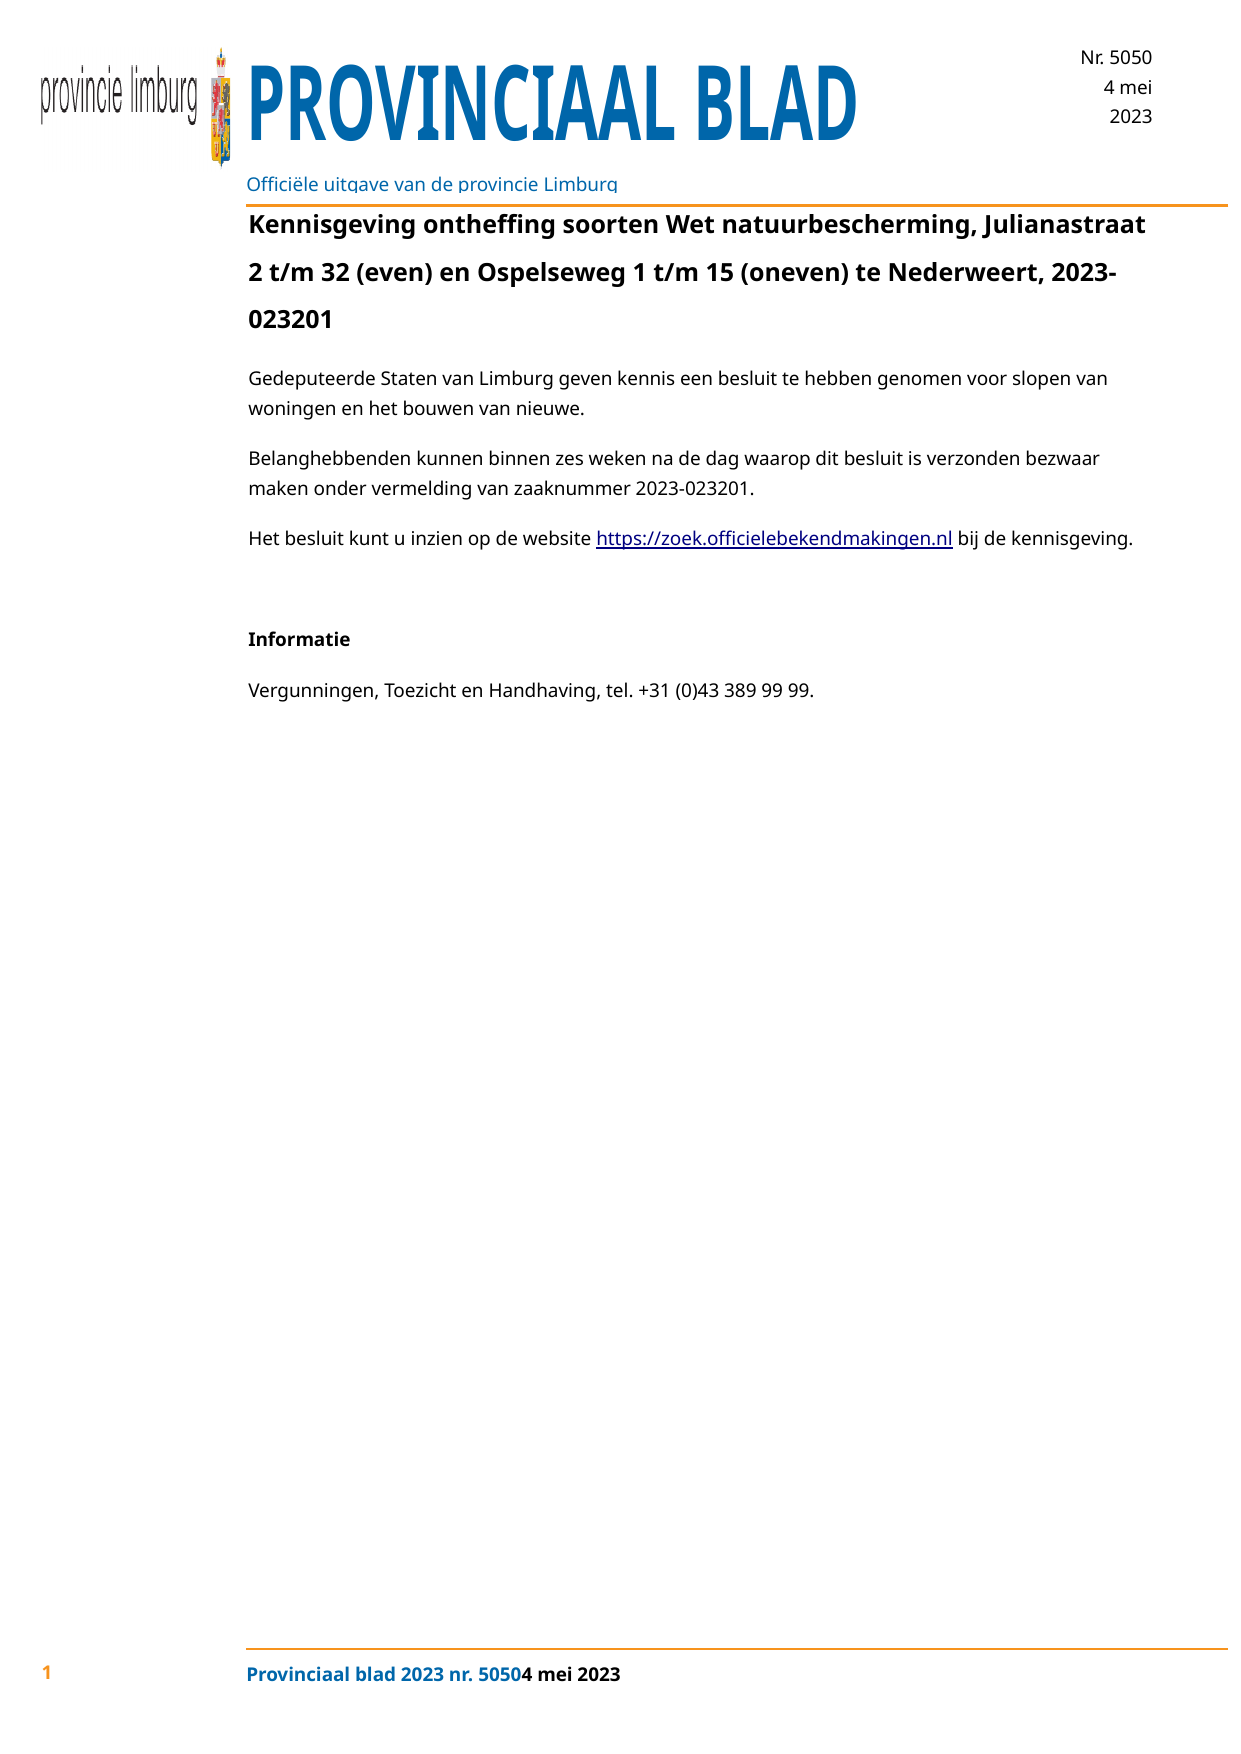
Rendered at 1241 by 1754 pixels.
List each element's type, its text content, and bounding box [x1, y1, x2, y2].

picture [41, 47, 231, 172]
text Kennisgeving ontheffing soorten Wet natuurbescherming, Julianastraat 2 t/m 32 (even) en Ospelseweg 1 t/m 15 (oneven) te Nederweert, 2023-023201 [248, 207, 1152, 336]
text Belanghebbenden kunnen binnen zes weken na de dag waarop dit besluit is verzonden bezwaar maken onder vermelding van zaaknummer 2023-023201. [248, 446, 1152, 501]
text Informatie [248, 626, 1152, 652]
text Gedeputeerde Staten van Limburg geven kennis een besluit te hebben genomen voor slopen van woningen en het bouwen van nieuwe. [248, 366, 1152, 421]
text Het besluit kunt u inzien op de website https://zoek.officielebekendmakingen.nl bij de kennisgeving. [248, 526, 1152, 551]
text Vergunningen, Toezicht en Handhaving, tel. +31 (0)43 389 99 99. [248, 677, 1152, 702]
